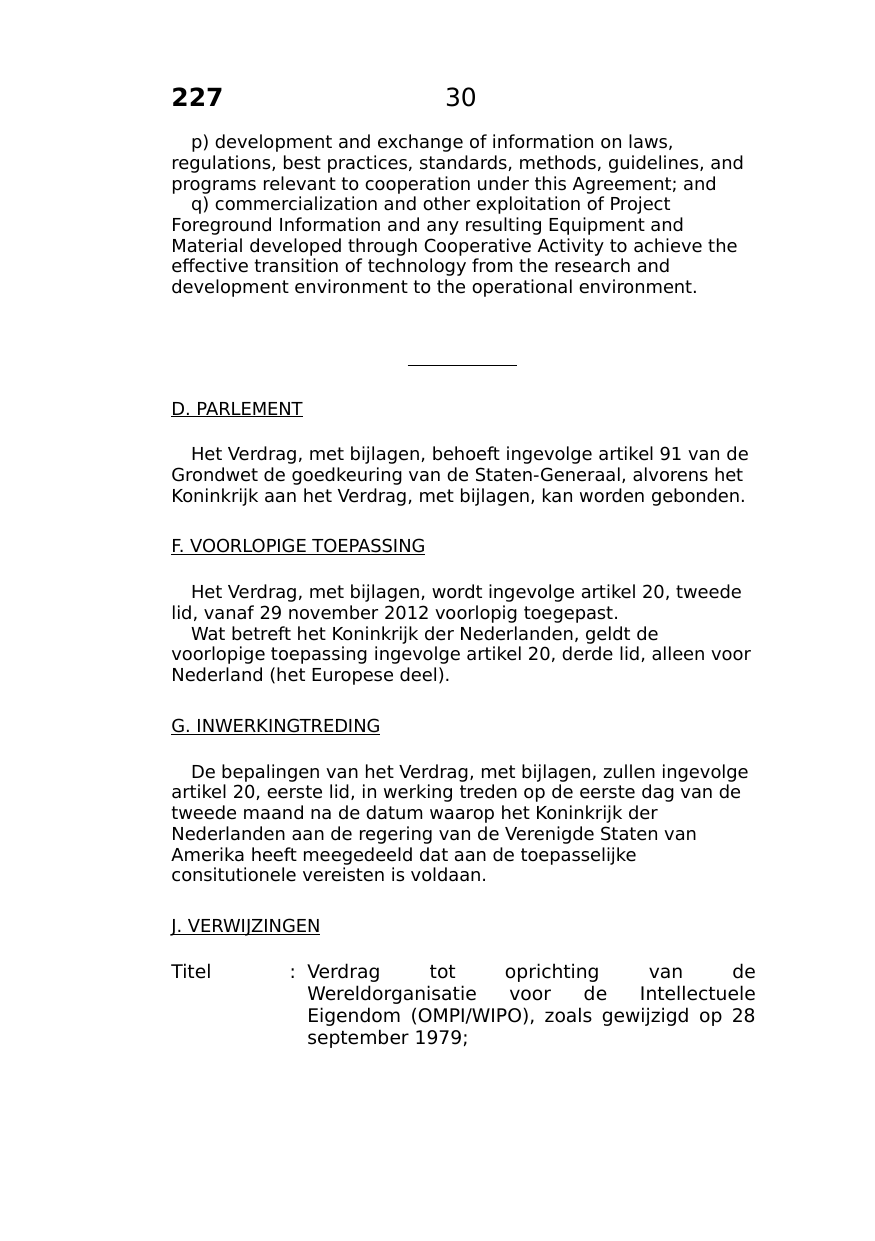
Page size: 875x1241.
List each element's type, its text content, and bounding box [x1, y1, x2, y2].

subtitle D. PARLEMENT [171, 398, 756, 419]
table_header : [289, 962, 307, 1049]
text Wat betreft het Koninkrijk der Nederlanden, geldt de voorlopige toepassing ingevolge artikel 20, derde lid, alleen voor Nederland (het Europese deel). [171, 623, 756, 686]
table_header Verdrag tot oprichting van de Wereldorganisatie voor de Intellectuele Eigendom (OMPI/WIPO), zoals gewijzigd op 28 september 1979; [307, 962, 756, 1049]
table_header Titel [171, 962, 289, 1049]
subtitle G. INWERKINGTREDING [171, 716, 756, 736]
subtitle F. VOORLOPIGE TOEPASSING [171, 536, 756, 557]
text Het Verdrag, met bijlagen, behoeft ingevolge artikel 91 van de Grondwet de goedkeuring van de Staten-Generaal, alvorens het Koninkrijk aan het Verdrag, met bijlagen, kan worden gebonden. [171, 444, 756, 506]
text De bepalingen van het Verdrag, met bijlagen, zullen ingevolge artikel 20, eerste lid, in werking treden op de eerste dag van de tweede maand na de datum waarop het Koninkrijk der Nederlanden aan de regering van de Verenigde Staten van Amerika heeft meegedeeld dat aan de toepasselijke consitutionele vereisten is voldaan. [171, 761, 756, 886]
text q) commercialization and other exploitation of Project Foreground Information and any resulting Equipment and Material developed through Cooperative Activity to achieve the effective transition of technology from the research and development environment to the operational environment. [171, 194, 756, 298]
subtitle J. VERWIJZINGEN [171, 916, 756, 937]
text Het Verdrag, met bijlagen, wordt ingevolge artikel 20, tweede lid, vanaf 29 november 2012 voorlopig toegepast. [171, 582, 756, 623]
text p) development and exchange of information on laws, regulations, best practices, standards, methods, guidelines, and programs relevant to cooperation under this Agreement; and [171, 132, 756, 194]
